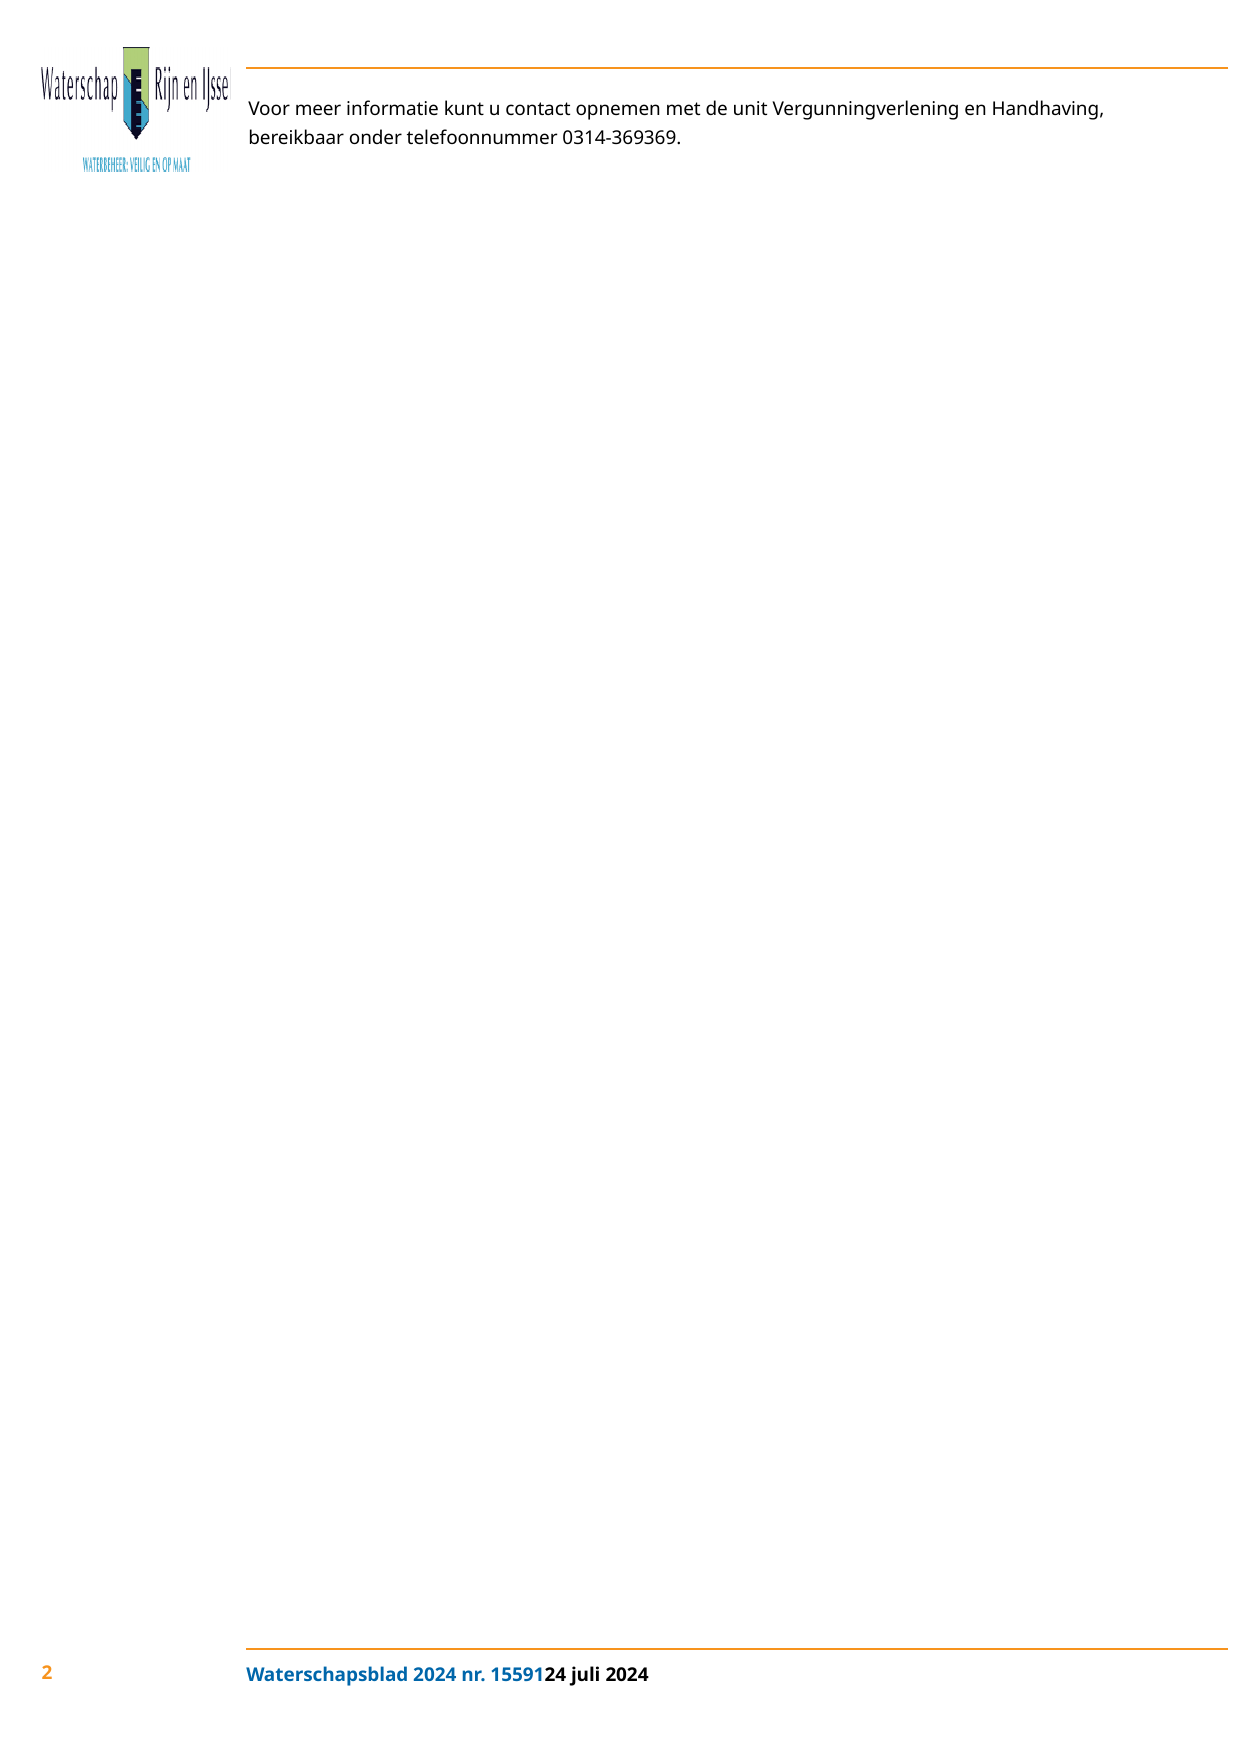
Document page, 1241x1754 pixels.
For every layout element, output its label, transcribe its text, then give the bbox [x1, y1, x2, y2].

text Voor meer informatie kunt u contact opnemen met de unit Vergunningverlening en Handhaving, bereikbaar onder telefoonnummer 0314-369369. [248, 95, 1152, 150]
picture [41, 47, 231, 172]
